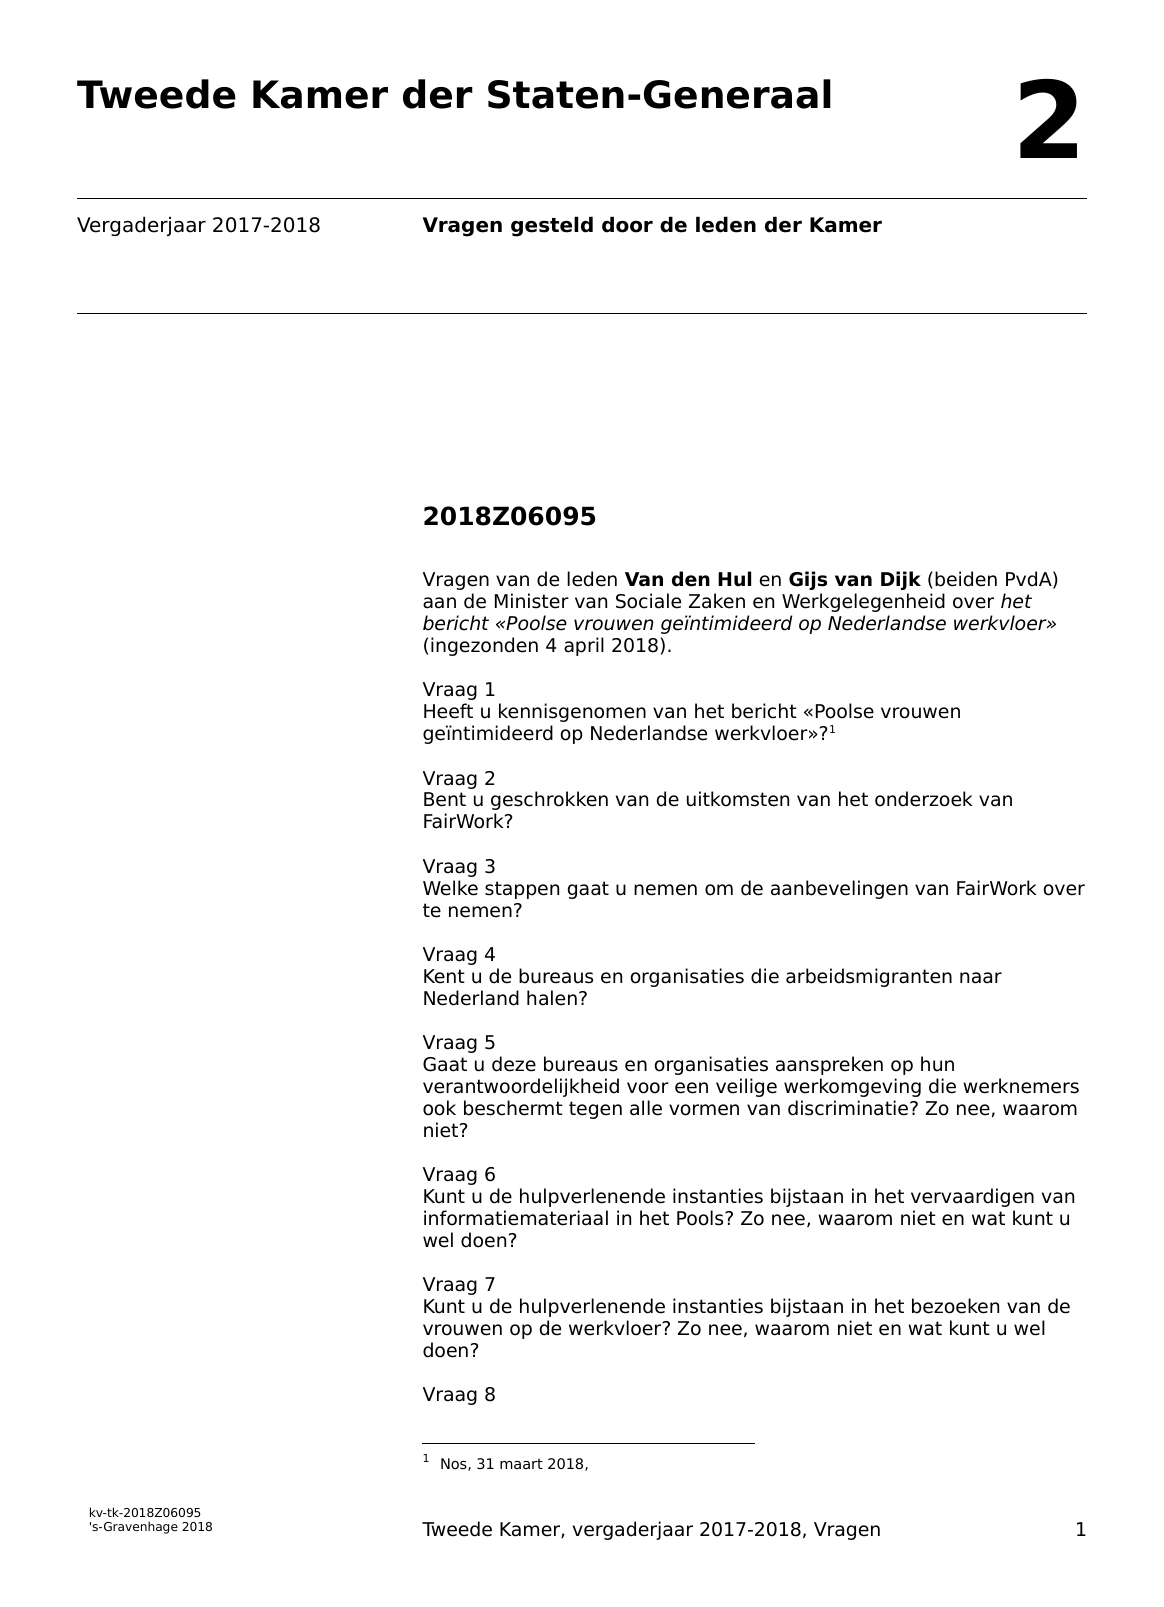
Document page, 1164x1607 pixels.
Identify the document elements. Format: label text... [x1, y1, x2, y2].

text Kunt u de hulpverlenende instanties bijstaan in het vervaardigen van informatiemateriaal in het Pools? Zo nee, waarom niet en wat kunt u wel doen? [422, 1186, 1087, 1252]
text Kent u de bureaus en organisaties die arbeidsmigranten naar Nederland halen? [422, 966, 1087, 1009]
table_cell Vergaderjaar 2017-2018 [77, 199, 422, 313]
text Vraag 4 [422, 944, 1087, 966]
text Vraag 2 [422, 767, 1087, 789]
text Welke stappen gaat u nemen om de aanbevelingen van FairWork over te nemen? [422, 877, 1087, 921]
text Heeft u kennisgenomen van het bericht «Poolse vrouwen geïntimideerd op Nederlandse werkvloer»? [422, 701, 1087, 745]
text Vraag 1 [422, 679, 1087, 701]
text Kunt u de hulpverlenende instanties bijstaan in het bezoeken van de vrouwen op de werkvloer? Zo nee, waarom niet en wat kunt u wel doen? [422, 1296, 1087, 1362]
table_header Tweede Kamer der Staten-Generaal [77, 59, 886, 198]
text Vraag 3 [422, 856, 1087, 877]
text Vragen van de leden Van den Hul en Gijs van Dijk (beiden PvdA) aan de Minister van Sociale Zaken en Werkgelegenheid over het bericht «Poolse vrouwen geïntimideerd op Nederlandse werkvloer» (ingezonden 4 april 2018). [422, 569, 1087, 657]
text Gaat u deze bureaus en organisaties aanspreken op hun verantwoordelijkheid voor een veilige werkomgeving die werknemers ook beschermt tegen alle vormen van discriminatie? Zo nee, waarom niet? [422, 1054, 1087, 1142]
text Vraag 7 [422, 1274, 1087, 1296]
text 's-Gravenhage 2018 [88, 1520, 323, 1534]
text kv-tk-2018Z06095 [88, 1506, 323, 1520]
text Vraag 8 [422, 1384, 1087, 1406]
table_header 2 [886, 59, 1087, 198]
text Vraag 5 [422, 1032, 1087, 1054]
text Bent u geschrokken van de uitkomsten van het onderzoek van FairWork? [422, 789, 1087, 833]
text 2018Z06095 [422, 502, 1087, 531]
table_cell Vragen gesteld door de leden der Kamer [422, 199, 1087, 313]
text Vraag 6 [422, 1164, 1087, 1186]
text Nos, 31 maart 2018, [422, 1452, 1087, 1474]
